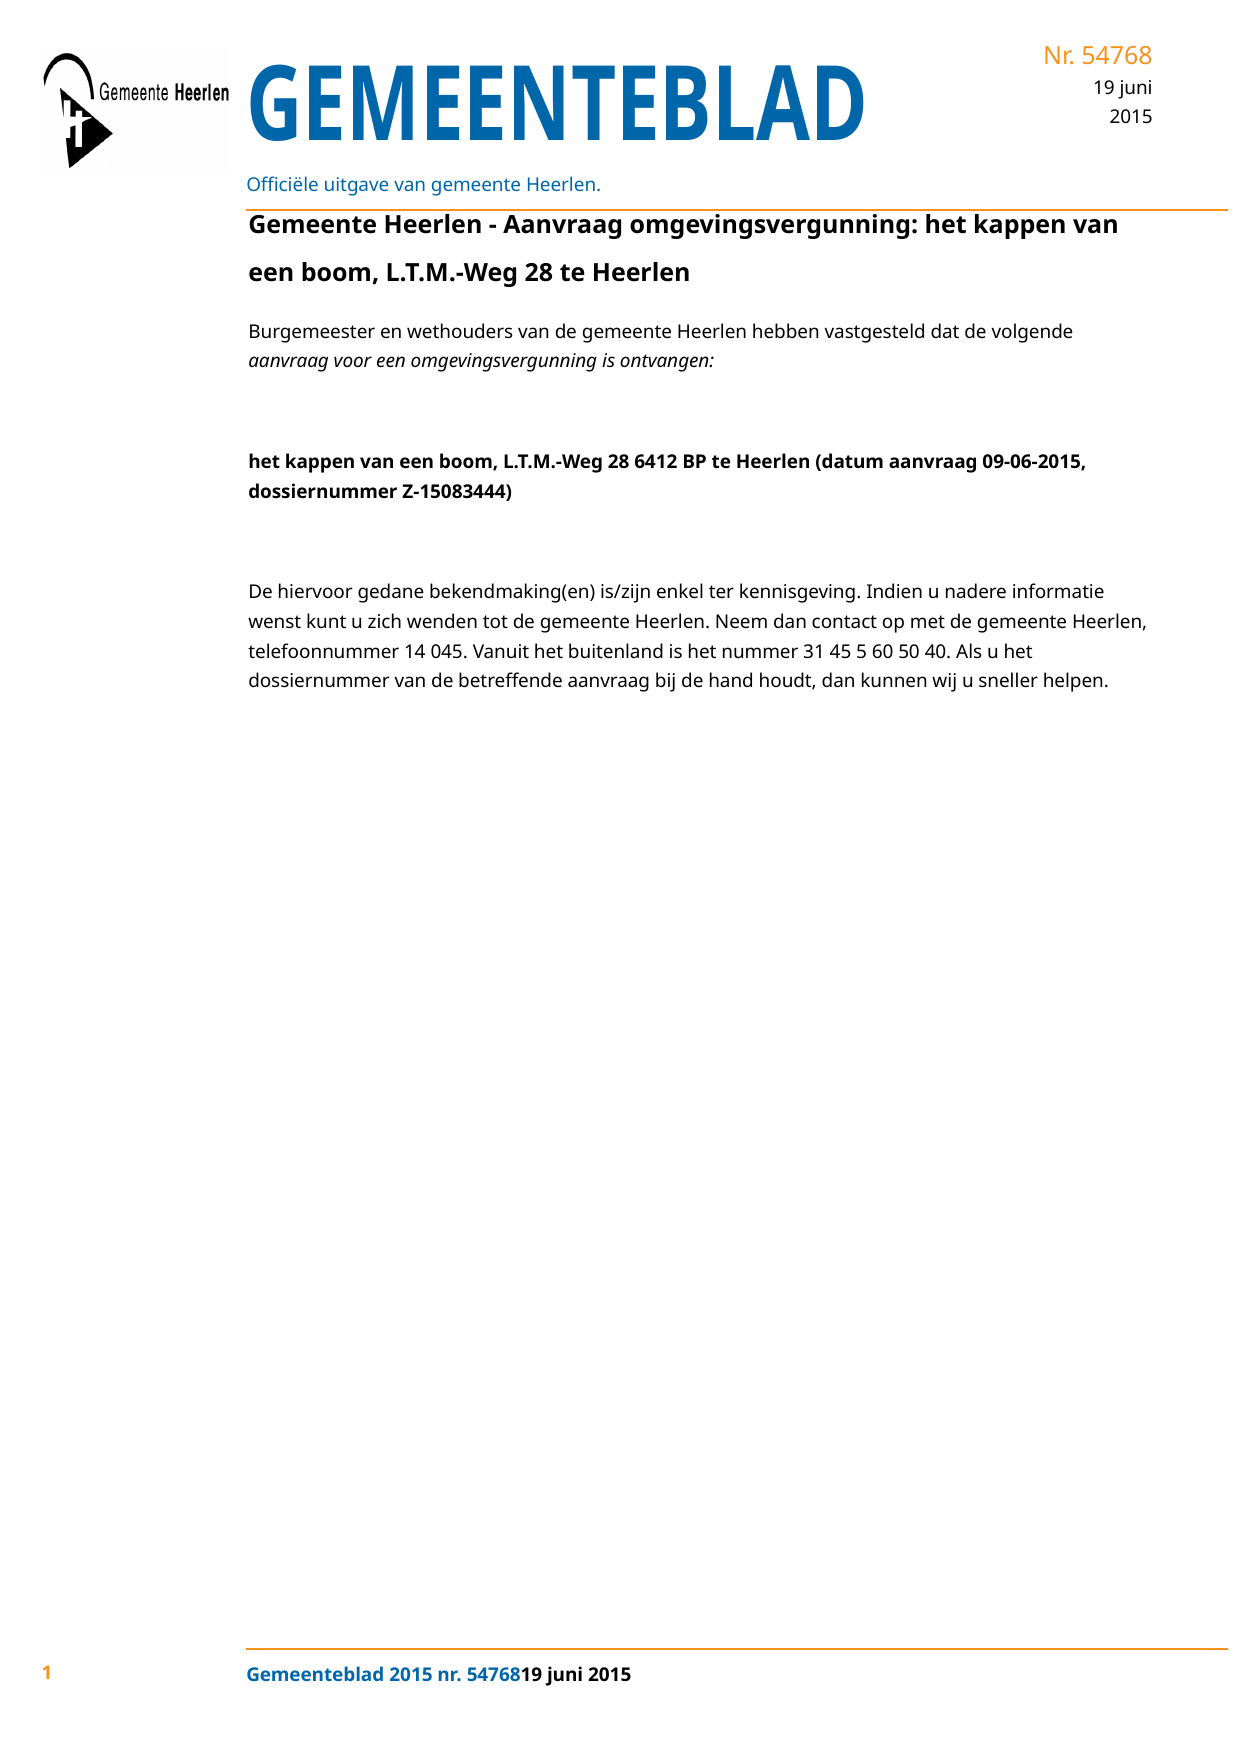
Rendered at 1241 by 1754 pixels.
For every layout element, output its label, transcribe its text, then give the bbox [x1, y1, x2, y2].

text De hiervoor gedane bekendmaking(en) is/zijn enkel ter kennisgeving. Indien u nadere informatie wenst kunt u zich wenden tot de gemeente Heerlen. Neem dan contact op met de gemeente Heerlen, telefoonnummer 14 045. Vanuit het buitenland is het nummer 31 45 5 60 50 40. Als u het dossiernummer van de betreffende aanvraag bij de hand houdt, dan kunnen wij u sneller helpen. [248, 579, 1152, 693]
picture [41, 47, 231, 172]
text Burgemeester en wethouders van de gemeente Heerlen hebben vastgesteld dat de volgende aanvraag voor een omgevingsvergunning is ontvangen: [248, 318, 1152, 373]
text het kappen van een boom, L.T.M.-Weg 28 6412 BP te Heerlen (datum aanvraag 09-06-2015, dossiernummer Z-15083444) [248, 448, 1152, 504]
text Gemeente Heerlen - Aanvraag omgevingsvergunning: het kappen van een boom, L.T.M.-Weg 28 te Heerlen [248, 211, 1152, 288]
